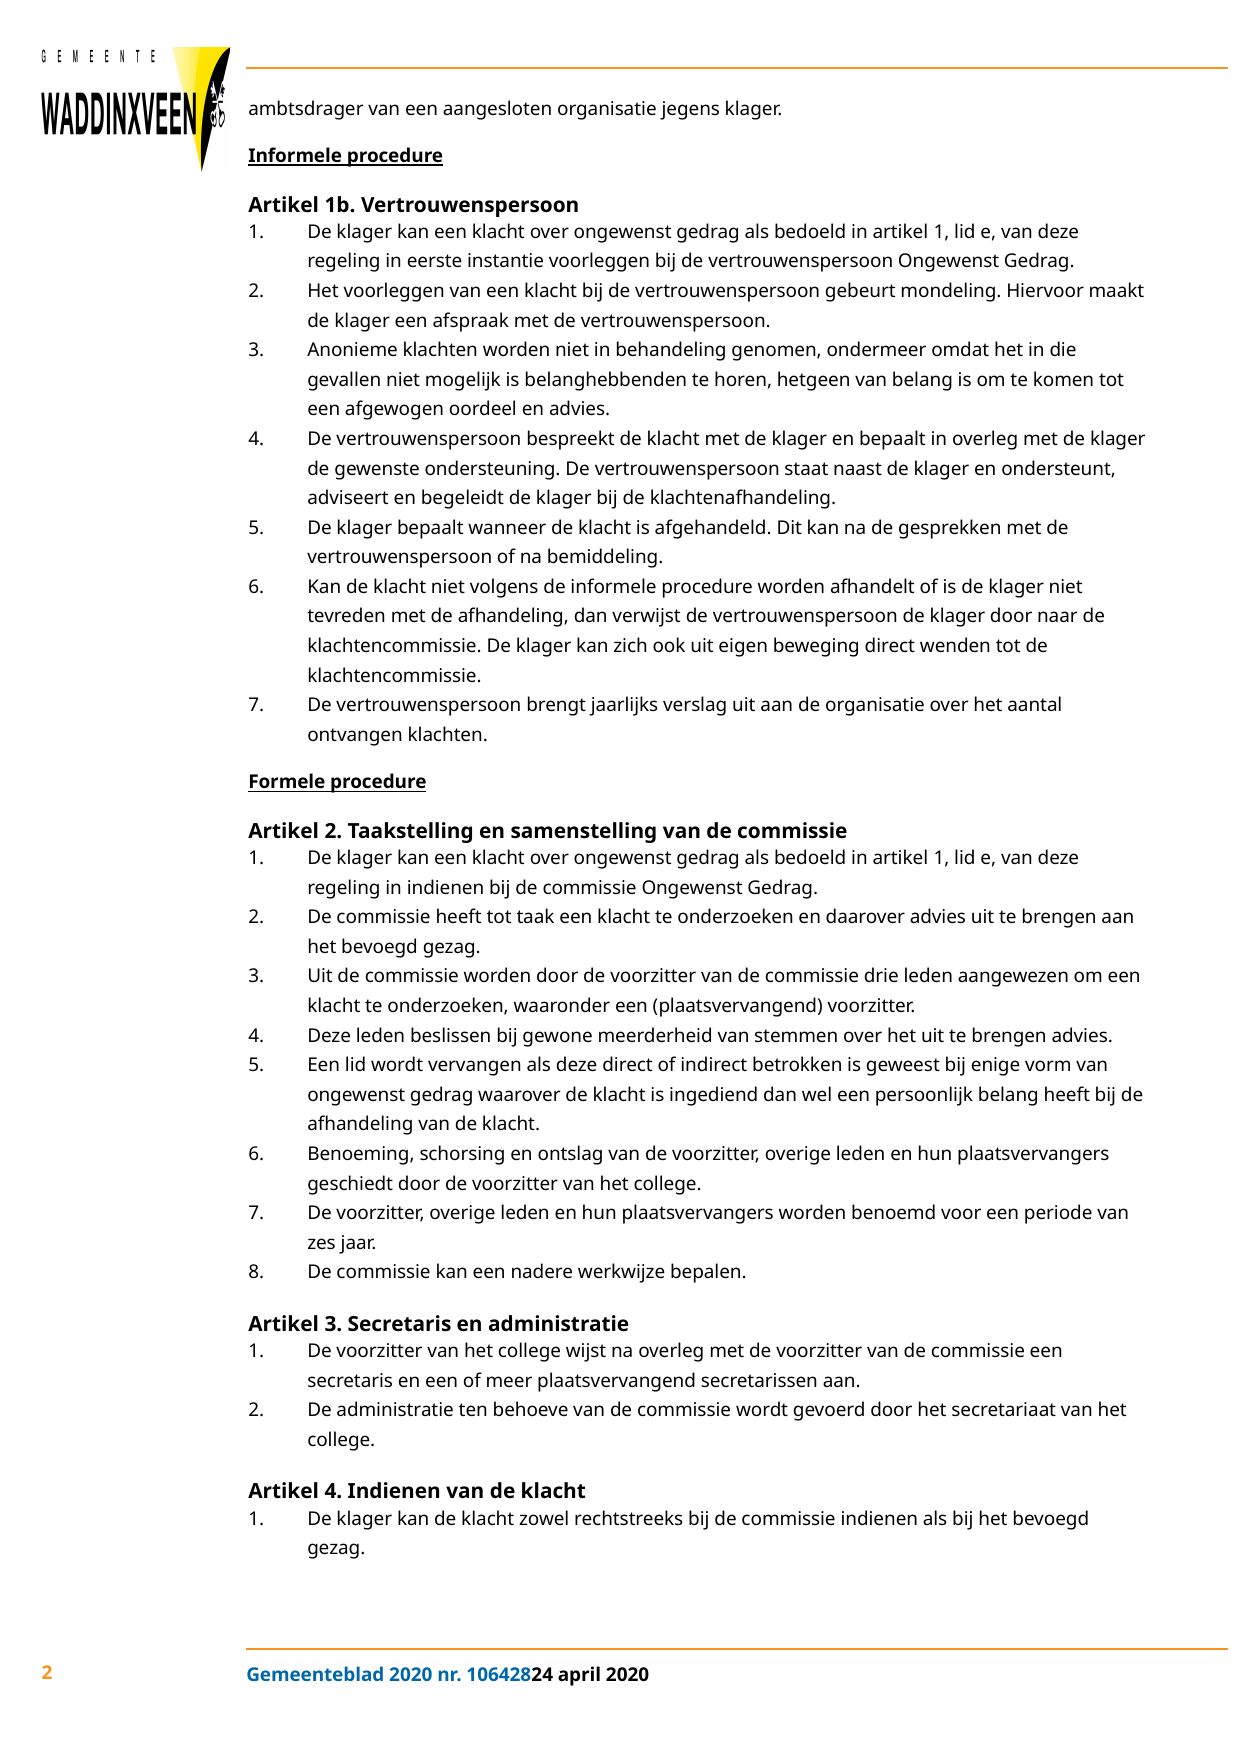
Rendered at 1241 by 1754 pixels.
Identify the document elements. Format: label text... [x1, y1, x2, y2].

list Anonieme klachten worden niet in behandeling genomen, ondermeer omdat het in die gevallen niet mogelijk is belanghebbenden te horen, hetgeen van belang is om te komen tot een afgewogen oordeel en advies. [248, 336, 1152, 421]
text ambtsdrager van een aangesloten organisatie jegens klager. [248, 95, 1152, 121]
list De administratie ten behoeve van de commissie wordt gevoerd door het secretariaat van het college. [248, 1397, 1152, 1452]
text Informele procedure [248, 140, 1152, 169]
list De voorzitter, overige leden en hun plaatsvervangers worden benoemd voor een periode van zes jaar. [248, 1199, 1152, 1255]
list De klager bepaalt wanneer de klacht is afgehandeld. Dit kan na de gesprekken met de vertrouwenspersoon of na bemiddeling. [248, 514, 1152, 569]
list Uit de commissie worden door de voorzitter van de commissie drie leden aangewezen om een klacht te onderzoeken, waaronder een (plaatsvervangend) voorzitter. [248, 963, 1152, 1018]
text Artikel 2. Taakstelling en samenstelling van de commissie [248, 816, 1152, 844]
list Deze leden beslissen bij gewone meerderheid van stemmen over het uit te brengen advies. [248, 1022, 1152, 1048]
list De klager kan de klacht zowel rechtstreeks bij de commissie indienen als bij het bevoegd gezag. [248, 1505, 1152, 1560]
picture [41, 47, 231, 172]
list De klager kan een klacht over ongewenst gedrag als bedoeld in artikel 1, lid e, van deze regeling in eerste instantie voorleggen bij de vertrouwenspersoon Ongewenst Gedrag. [248, 218, 1152, 273]
list De vertrouwenspersoon brengt jaarlijks verslag uit aan de organisatie over het aantal ontvangen klachten. [248, 691, 1152, 747]
list De klager kan een klacht over ongewenst gedrag als bedoeld in artikel 1, lid e, van deze regeling in indienen bij de commissie Ongewenst Gedrag. [248, 844, 1152, 900]
text Artikel 4. Indienen van de klacht [248, 1477, 1152, 1505]
list De commissie kan een nadere werkwijze bepalen. [248, 1258, 1152, 1284]
list Kan de klacht niet volgens de informele procedure worden afhandelt of is de klager niet tevreden met de afhandeling, dan verwijst de vertrouwenspersoon de klager door naar de klachtencommissie. De klager kan zich ook uit eigen beweging direct wenden tot de klachtencommissie. [248, 573, 1152, 688]
list De commissie heeft tot taak een klacht te onderzoeken en daarover advies uit te brengen aan het bevoegd gezag. [248, 903, 1152, 959]
text Formele procedure [248, 767, 1152, 795]
list De vertrouwenspersoon bespreekt de klacht met de klager en bepaalt in overleg met de klager de gewenste ondersteuning. De vertrouwenspersoon staat naast de klager en ondersteunt, adviseert en begeleidt de klager bij de klachtenafhandeling. [248, 425, 1152, 510]
list Benoeming, schorsing en ontslag van de voorzitter, overige leden en hun plaatsvervangers geschiedt door de voorzitter van het college. [248, 1140, 1152, 1196]
list Het voorleggen van een klacht bij de vertrouwenspersoon gebeurt mondeling. Hiervoor maakt de klager een afspraak met de vertrouwenspersoon. [248, 277, 1152, 333]
text Artikel 1b. Vertrouwenspersoon [248, 190, 1152, 218]
text Artikel 3. Secretaris en administratie [248, 1309, 1152, 1337]
list Een lid wordt vervangen als deze direct of indirect betrokken is geweest bij enige vorm van ongewenst gedrag waarover de klacht is ingediend dan wel een persoonlijk belang heeft bij de afhandeling van de klacht. [248, 1051, 1152, 1136]
list De voorzitter van het college wijst na overleg met de voorzitter van de commissie een secretaris en een of meer plaatsvervangend secretarissen aan. [248, 1337, 1152, 1393]
